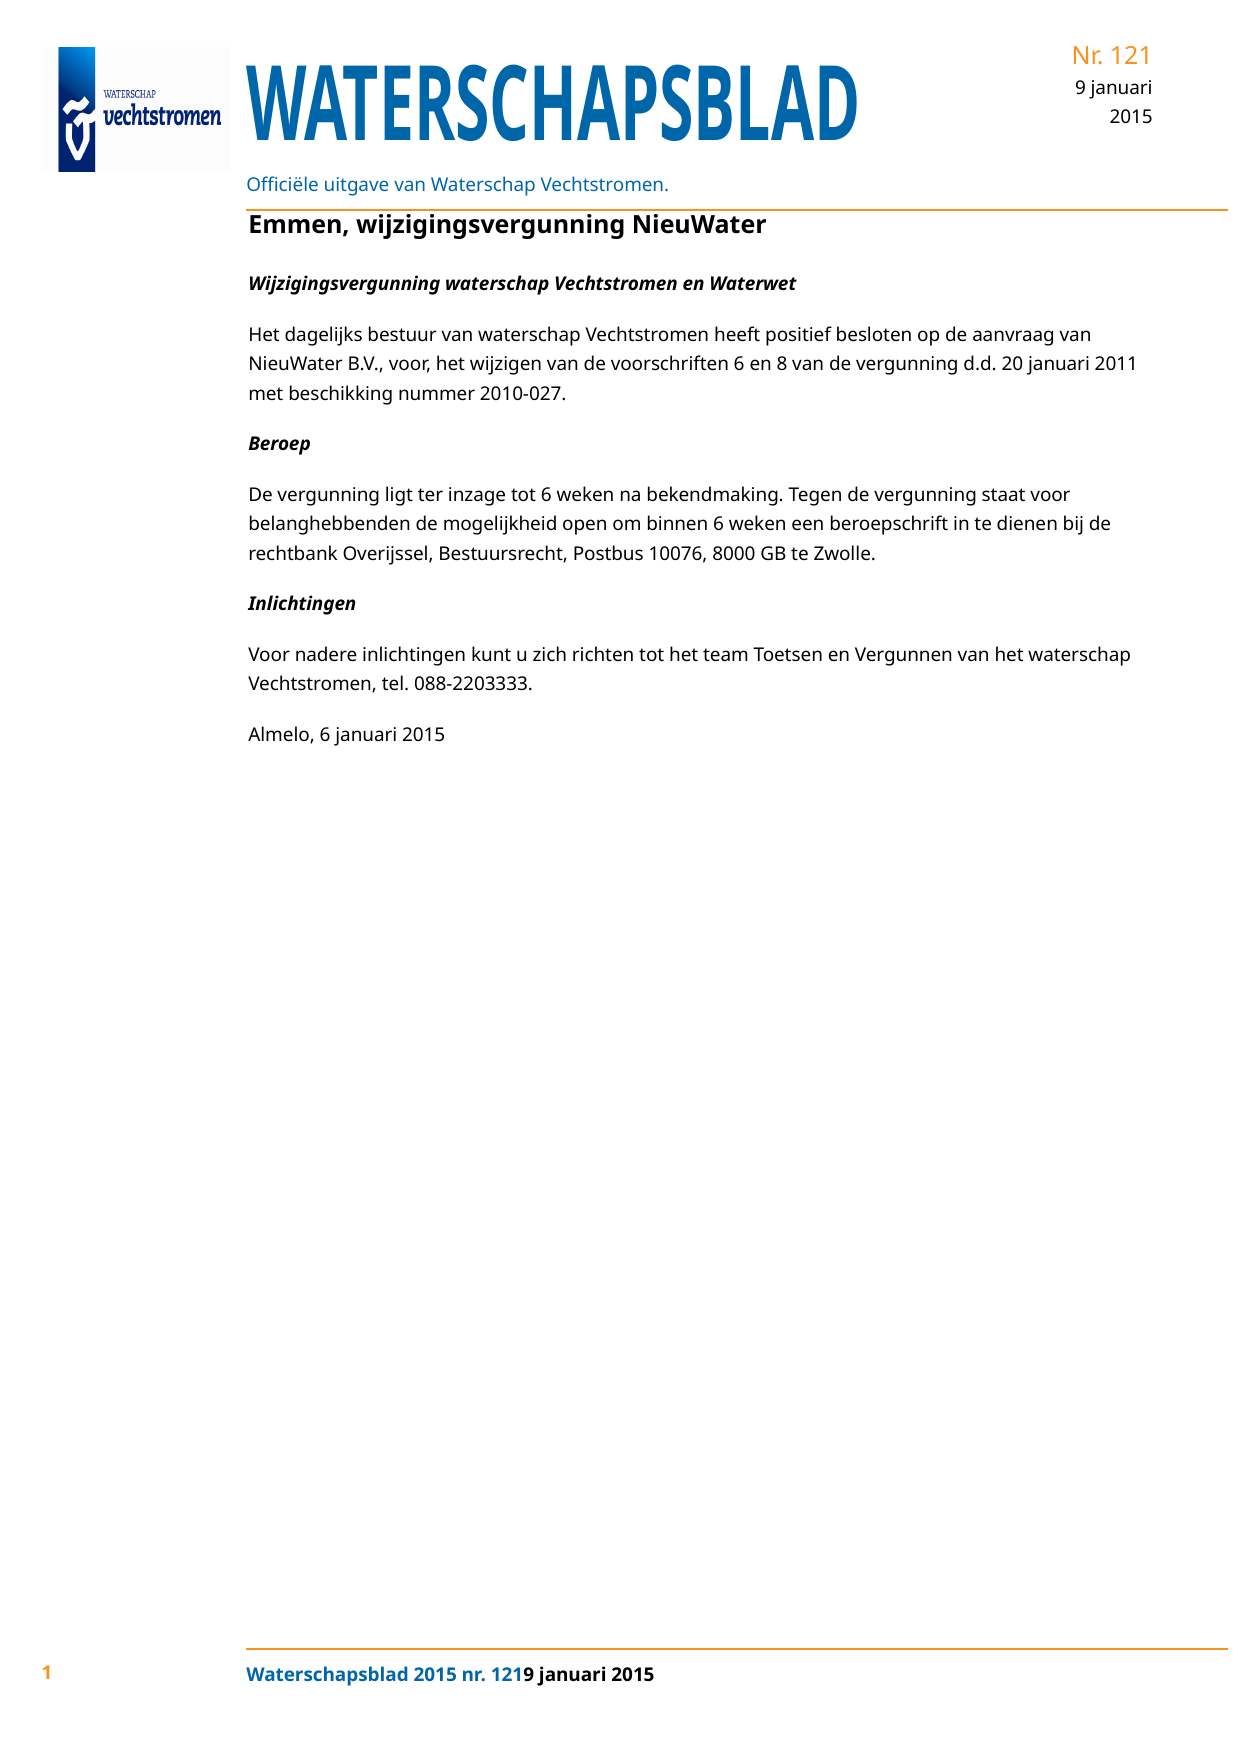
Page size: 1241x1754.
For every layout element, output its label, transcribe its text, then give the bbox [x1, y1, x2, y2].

text Almelo, 6 januari 2015 [248, 721, 1152, 746]
text Beroep [248, 430, 1152, 456]
text Het dagelijks bestuur van waterschap Vechtstromen heeft positief besloten op de aanvraag van NieuWater B.V., voor, het wijzigen van de voorschriften 6 en 8 van de vergunning d.d. 20 januari 2011 met beschikking nummer 2010-027. [248, 321, 1152, 406]
text Inlichtingen [248, 590, 1152, 616]
text Voor nadere inlichtingen kunt u zich richten tot het team Toetsen en Vergunnen van het waterschap Vechtstromen, tel. 088-2203333. [248, 641, 1152, 696]
text Emmen, wijzigingsvergunning NieuWater [248, 211, 1152, 241]
picture [41, 47, 231, 172]
text De vergunning ligt ter inzage tot 6 weken na bekendmaking. Tegen de vergunning staat voor belanghebbenden de mogelijkheid open om binnen 6 weken een beroepschrift in te dienen bij de rechtbank Overijssel, Bestuursrecht, Postbus 10076, 8000 GB te Zwolle. [248, 481, 1152, 566]
text Wijzigingsvergunning waterschap Vechtstromen en Waterwet [248, 270, 1152, 296]
